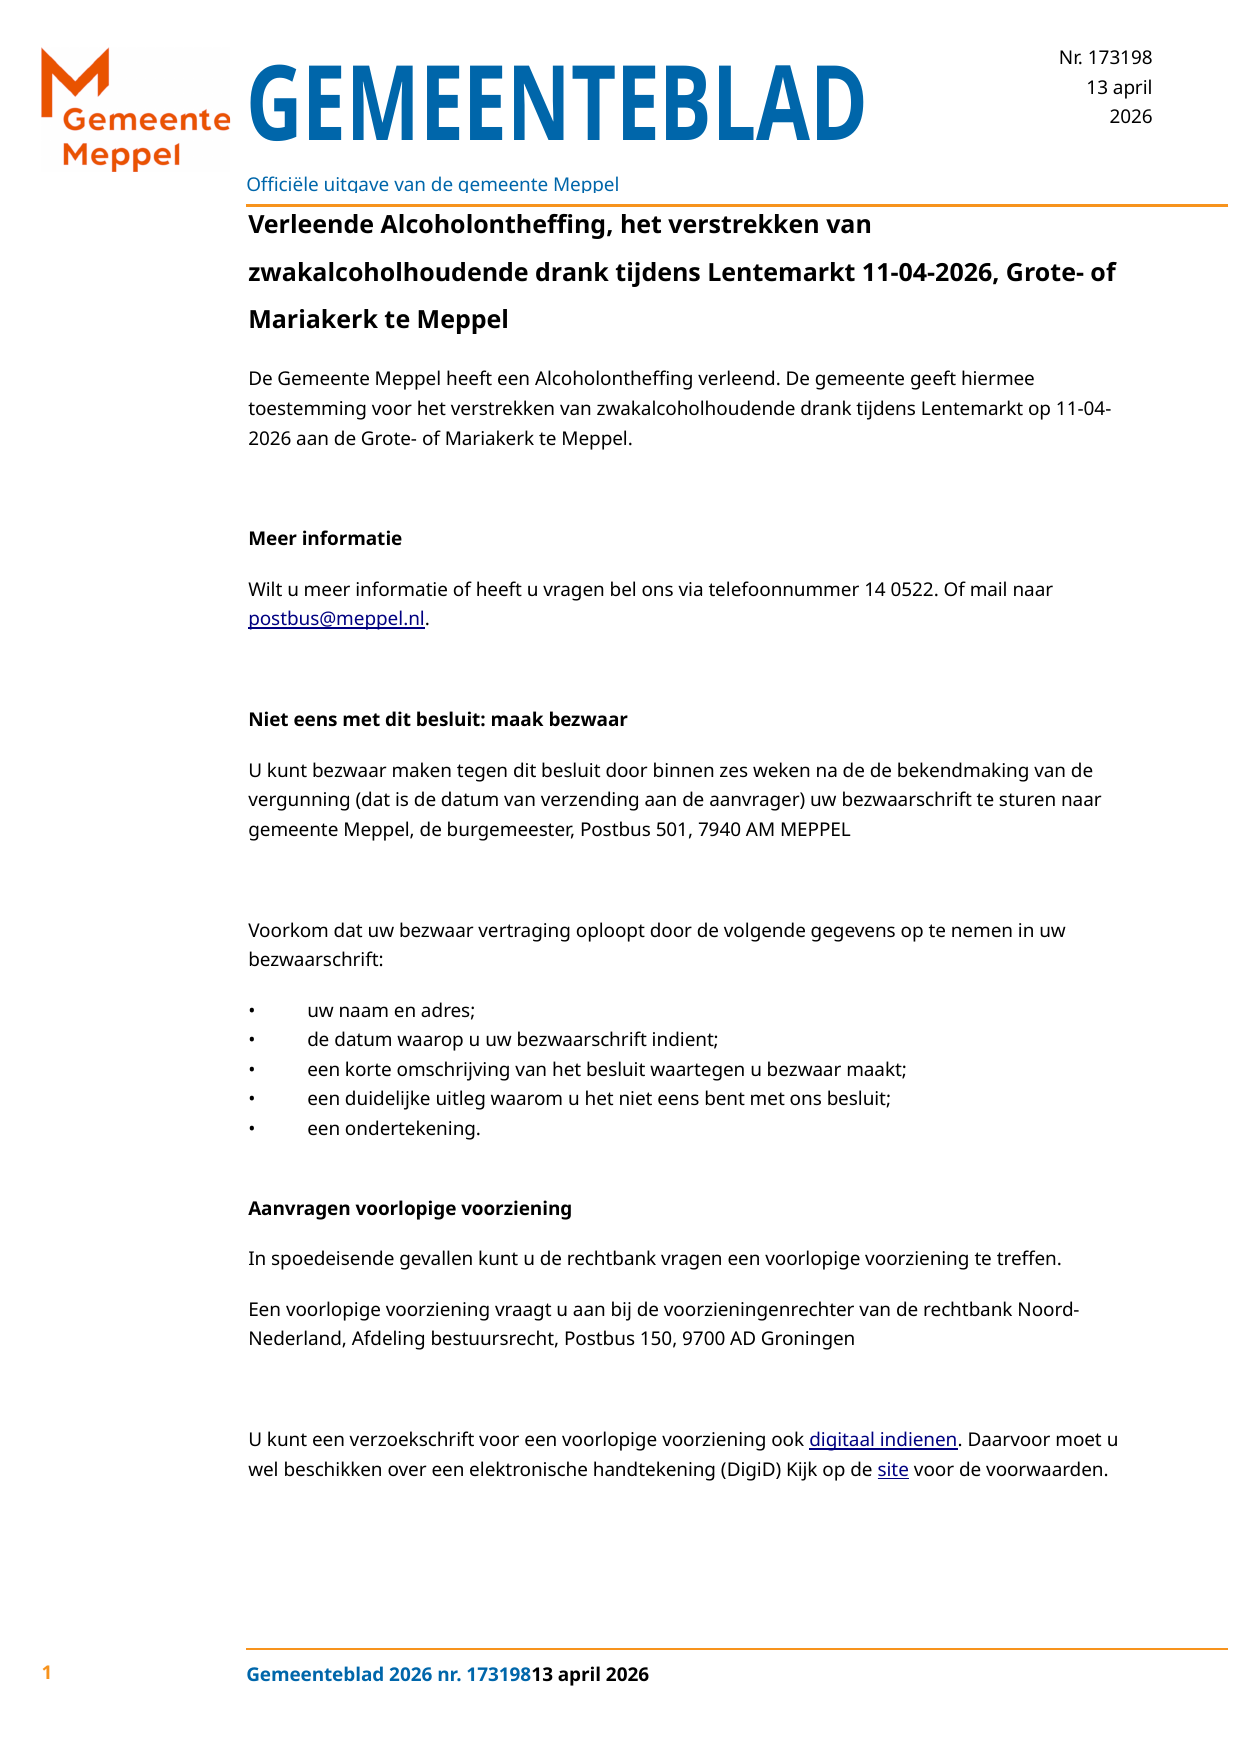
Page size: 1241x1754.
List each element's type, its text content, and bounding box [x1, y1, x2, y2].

text Aanvragen voorlopige voorziening [248, 1195, 1152, 1221]
text In spoedeisende gevallen kunt u de rechtbank vragen een voorlopige voorziening te treffen. [248, 1246, 1152, 1271]
list uw naam en adres; [248, 997, 1152, 1022]
text U kunt een verzoekschrift voor een voorlopige voorziening ook digitaal indienen. Daarvoor moet u wel beschikken over een elektronische handtekening (DigiD) Kijk op de site voor de voorwaarden. [248, 1426, 1152, 1482]
picture [41, 47, 231, 172]
text Wilt u meer informatie of heeft u vragen bel ons via telefoonnummer 14 0522. Of mail naar postbus@meppel.nl. [248, 576, 1152, 631]
list een ondertekening. [248, 1115, 1152, 1141]
list de datum waarop u uw bezwaarschrift indient; [248, 1026, 1152, 1052]
text Verleende Alcoholontheffing, het verstrekken van zwakalcoholhoudende drank tijdens Lentemarkt 11-04-2026, Grote- of Mariakerk te Meppel [248, 207, 1152, 336]
text Meer informatie [248, 526, 1152, 551]
text Voorkom dat uw bezwaar vertraging oploopt door de volgende gegevens op te nemen in uw bezwaarschrift: [248, 917, 1152, 972]
text De Gemeente Meppel heeft een Alcoholontheffing verleend. De gemeente geeft hiermee toestemming voor het verstrekken van zwakalcoholhoudende drank tijdens Lentemarkt op 11-04-2026 aan de Grote- of Mariakerk te Meppel. [248, 366, 1152, 450]
list een korte omschrijving van het besluit waartegen u bezwaar maakt; [248, 1056, 1152, 1082]
text Niet eens met dit besluit: maak bezwaar [248, 706, 1152, 732]
list een duidelijke uitleg waarom u het niet eens bent met ons besluit; [248, 1086, 1152, 1111]
text U kunt bezwaar maken tegen dit besluit door binnen zes weken na de de bekendmaking van de vergunning (dat is de datum van verzending aan de aanvrager) uw bezwaarschrift te sturen naar gemeente Meppel, de burgemeester, Postbus 501, 7940 AM MEPPEL [248, 757, 1152, 842]
text Een voorlopige voorziening vraagt u aan bij de voorzieningenrechter van de rechtbank Noord-Nederland, Afdeling bestuursrecht, Postbus 150, 9700 AD Groningen [248, 1296, 1152, 1351]
